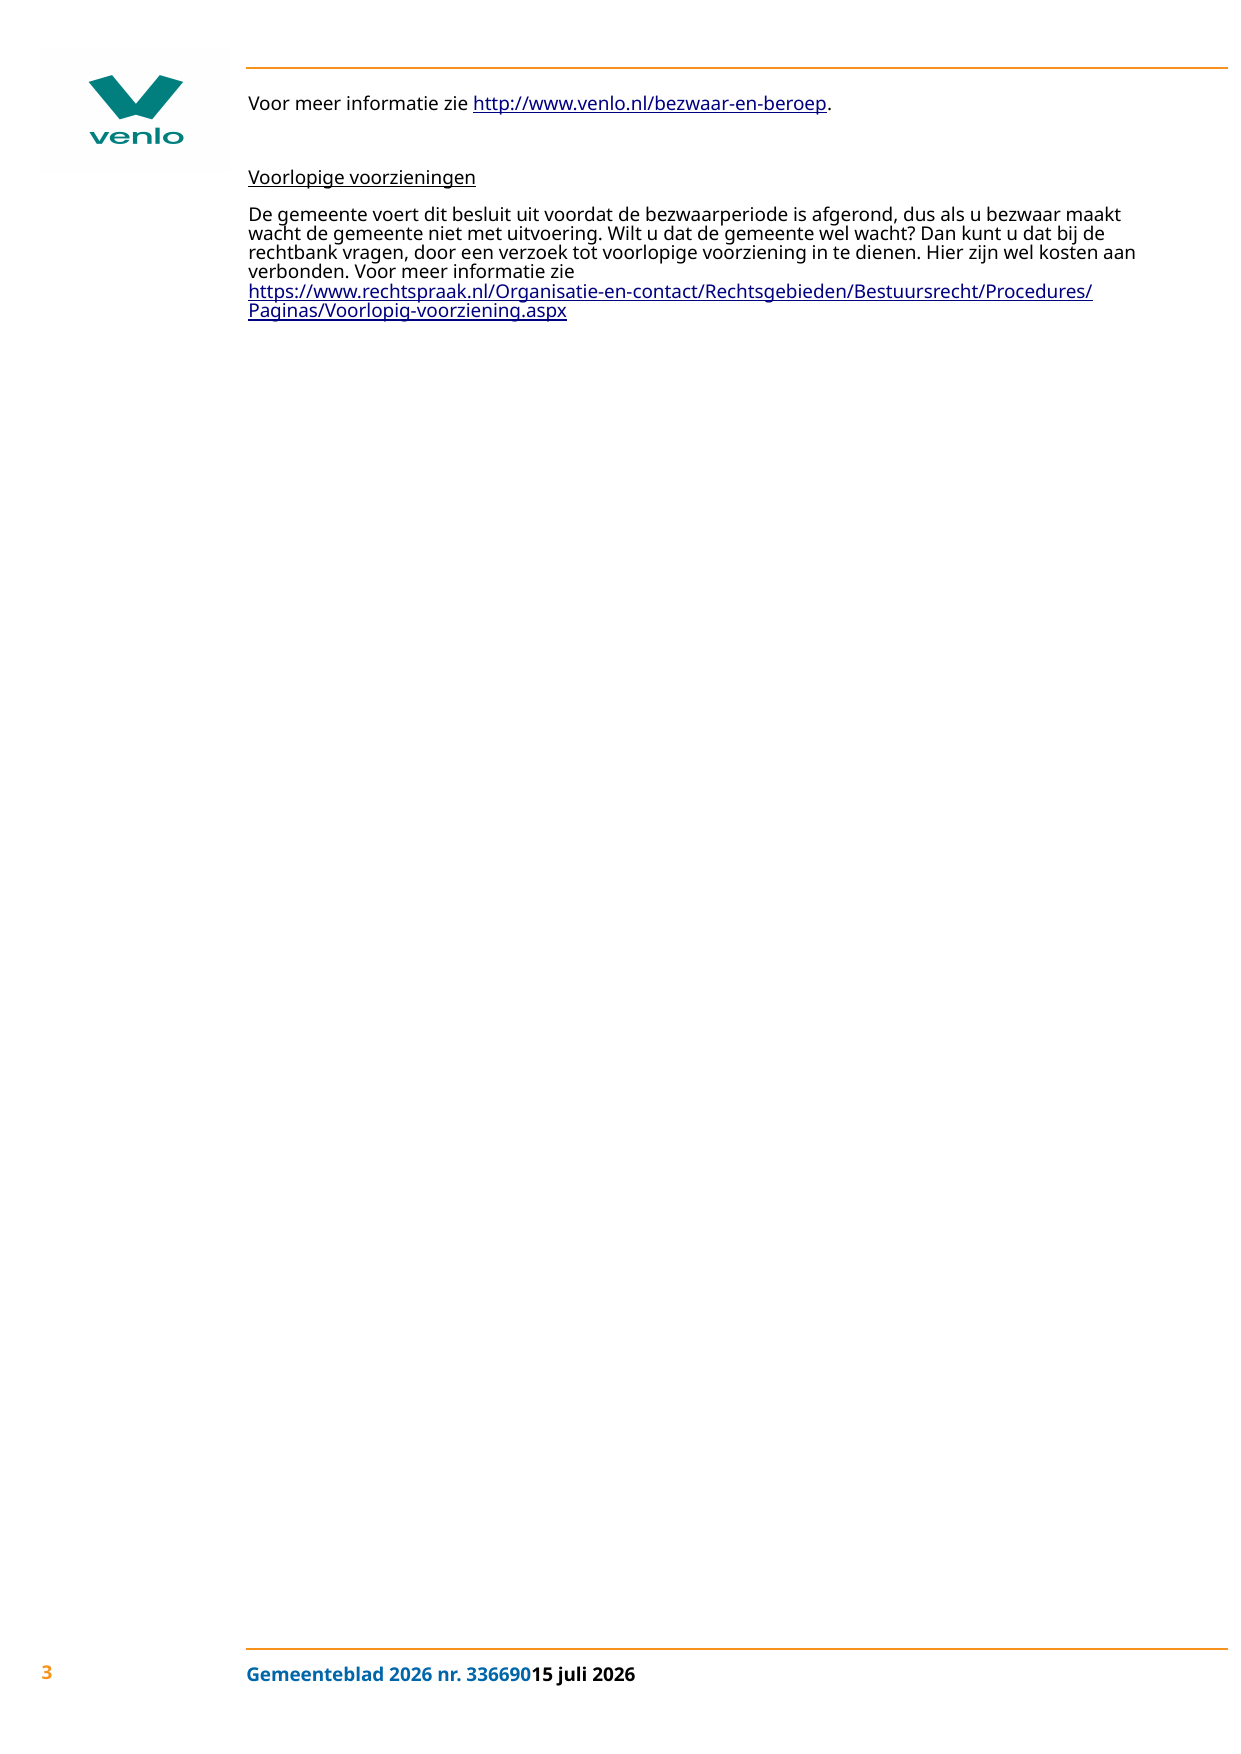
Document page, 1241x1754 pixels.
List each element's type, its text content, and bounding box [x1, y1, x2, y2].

text De gemeente voert dit besluit uit voordat de bezwaarperiode is afgerond, dus als u bezwaar maakt wacht de gemeente niet met uitvoering. Wilt u dat de gemeente wel wacht? Dan kunt u dat bij de rechtbank vragen, door een verzoek tot voorlopige voorziening in te dienen. Hier zijn wel kosten aan verbonden. Voor meer informatie zie https://www.rechtspraak.nl/Organisatie-en-contact/Rechtsgebieden/Bestuursrecht/Procedures/Paginas/Voorlopig-voorziening.aspx [248, 206, 1152, 321]
text Voor meer informatie zie http://www.venlo.nl/bezwaar-en-beroep. [248, 95, 1152, 114]
text Voorlopige voorzieningen [248, 169, 1152, 188]
picture [41, 47, 231, 172]
